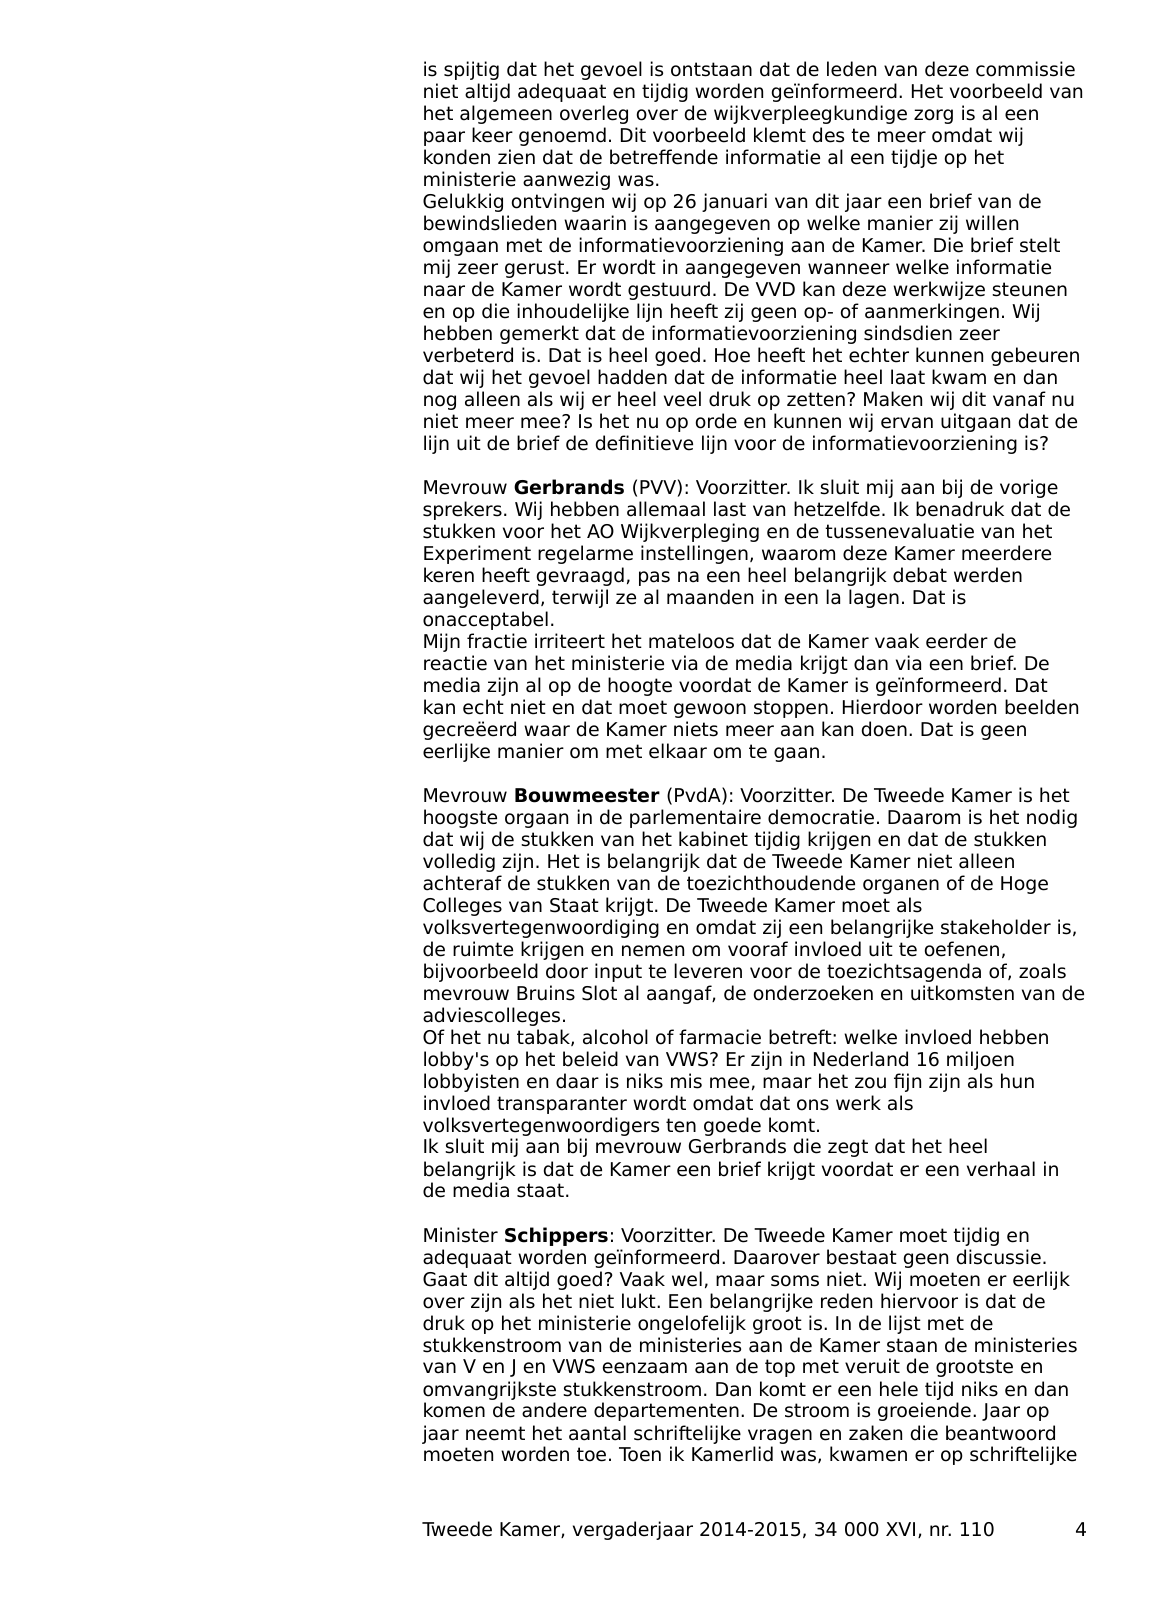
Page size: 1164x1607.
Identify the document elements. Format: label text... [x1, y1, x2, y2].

text Of het nu tabak, alcohol of farmacie betreft: welke invloed hebben lobby's op het beleid van VWS? Er zijn in Nederland 16 miljoen lobbyisten en daar is niks mis mee, maar het zou fijn zijn als hun invloed transparanter wordt omdat dat ons werk als volksvertegenwoordigers ten goede komt. [422, 1027, 1087, 1136]
text Mevrouw Gerbrands (PVV): Voorzitter. Ik sluit mij aan bij de vorige sprekers. Wij hebben allemaal last van hetzelfde. Ik benadruk dat de stukken voor het AO Wijkverpleging en de tussenevaluatie van het Experiment regelarme instellingen, waarom deze Kamer meerdere keren heeft gevraagd, pas na een heel belangrijk debat werden aangeleverd, terwijl ze al maanden in een la lagen. Dat is onacceptabel. [422, 477, 1087, 631]
text Gelukkig ontvingen wij op 26 januari van dit jaar een brief van de bewindslieden waarin is aangegeven op welke manier zij willen omgaan met de informatievoorziening aan de Kamer. Die brief stelt mij zeer gerust. Er wordt in aangegeven wanneer welke informatie naar de Kamer wordt gestuurd. De VVD kan deze werkwijze steunen en op die inhoudelijke lijn heeft zij geen op- of aanmerkingen. Wij hebben gemerkt dat de informatievoorziening sindsdien zeer verbeterd is. Dat is heel goed. Hoe heeft het echter kunnen gebeuren dat wij het gevoel hadden dat de informatie heel laat kwam en dan nog alleen als wij er heel veel druk op zetten? Maken wij dit vanaf nu niet meer mee? Is het nu op orde en kunnen wij ervan uitgaan dat de lijn uit de brief de definitieve lijn voor de informatievoorziening is? [422, 191, 1087, 455]
text Mijn fractie irriteert het mateloos dat de Kamer vaak eerder de reactie van het ministerie via de media krijgt dan via een brief. De media zijn al op de hoogte voordat de Kamer is geïnformeerd. Dat kan echt niet en dat moet gewoon stoppen. Hierdoor worden beelden gecreëerd waar de Kamer niets meer aan kan doen. Dat is geen eerlijke manier om met elkaar om te gaan. [422, 631, 1087, 763]
text Ik sluit mij aan bij mevrouw Gerbrands die zegt dat het heel belangrijk is dat de Kamer een brief krijgt voordat er een verhaal in de media staat. [422, 1136, 1087, 1202]
text is spijtig dat het gevoel is ontstaan dat de leden van deze commissie niet altijd adequaat en tijdig worden geïnformeerd. Het voorbeeld van het algemeen overleg over de wijkverpleegkundige zorg is al een paar keer genoemd. Dit voorbeeld klemt des te meer omdat wij konden zien dat de betreffende informatie al een tijdje op het ministerie aanwezig was. [422, 59, 1087, 191]
text Minister Schippers: Voorzitter. De Tweede Kamer moet tijdig en adequaat worden geïnformeerd. Daarover bestaat geen discussie. Gaat dit altijd goed? Vaak wel, maar soms niet. Wij moeten er eerlijk over zijn als het niet lukt. Een belangrijke reden hiervoor is dat de druk op het ministerie ongelofelijk groot is. In de lijst met de stukkenstroom van de ministeries aan de Kamer staan de ministeries van V en J en VWS eenzaam aan de top met veruit de grootste en omvangrijkste stukkenstroom. Dan komt er een hele tijd niks en dan komen de andere departementen. De stroom is groeiende. Jaar op jaar neemt het aantal schriftelijke vragen en zaken die beantwoord moeten worden toe. Toen ik Kamerlid was, kwamen er op schriftelijke [422, 1224, 1087, 1466]
text Mevrouw Bouwmeester (PvdA): Voorzitter. De Tweede Kamer is het hoogste orgaan in de parlementaire democratie. Daarom is het nodig dat wij de stukken van het kabinet tijdig krijgen en dat de stukken volledig zijn. Het is belangrijk dat de Tweede Kamer niet alleen achteraf de stukken van de toezichthoudende organen of de Hoge Colleges van Staat krijgt. De Tweede Kamer moet als volksvertegenwoordiging en omdat zij een belangrijke stakeholder is, de ruimte krijgen en nemen om vooraf invloed uit te oefenen, bijvoorbeeld door input te leveren voor de toezichtsagenda of, zoals mevrouw Bruins Slot al aangaf, de onderzoeken en uitkomsten van de adviescolleges. [422, 785, 1087, 1027]
